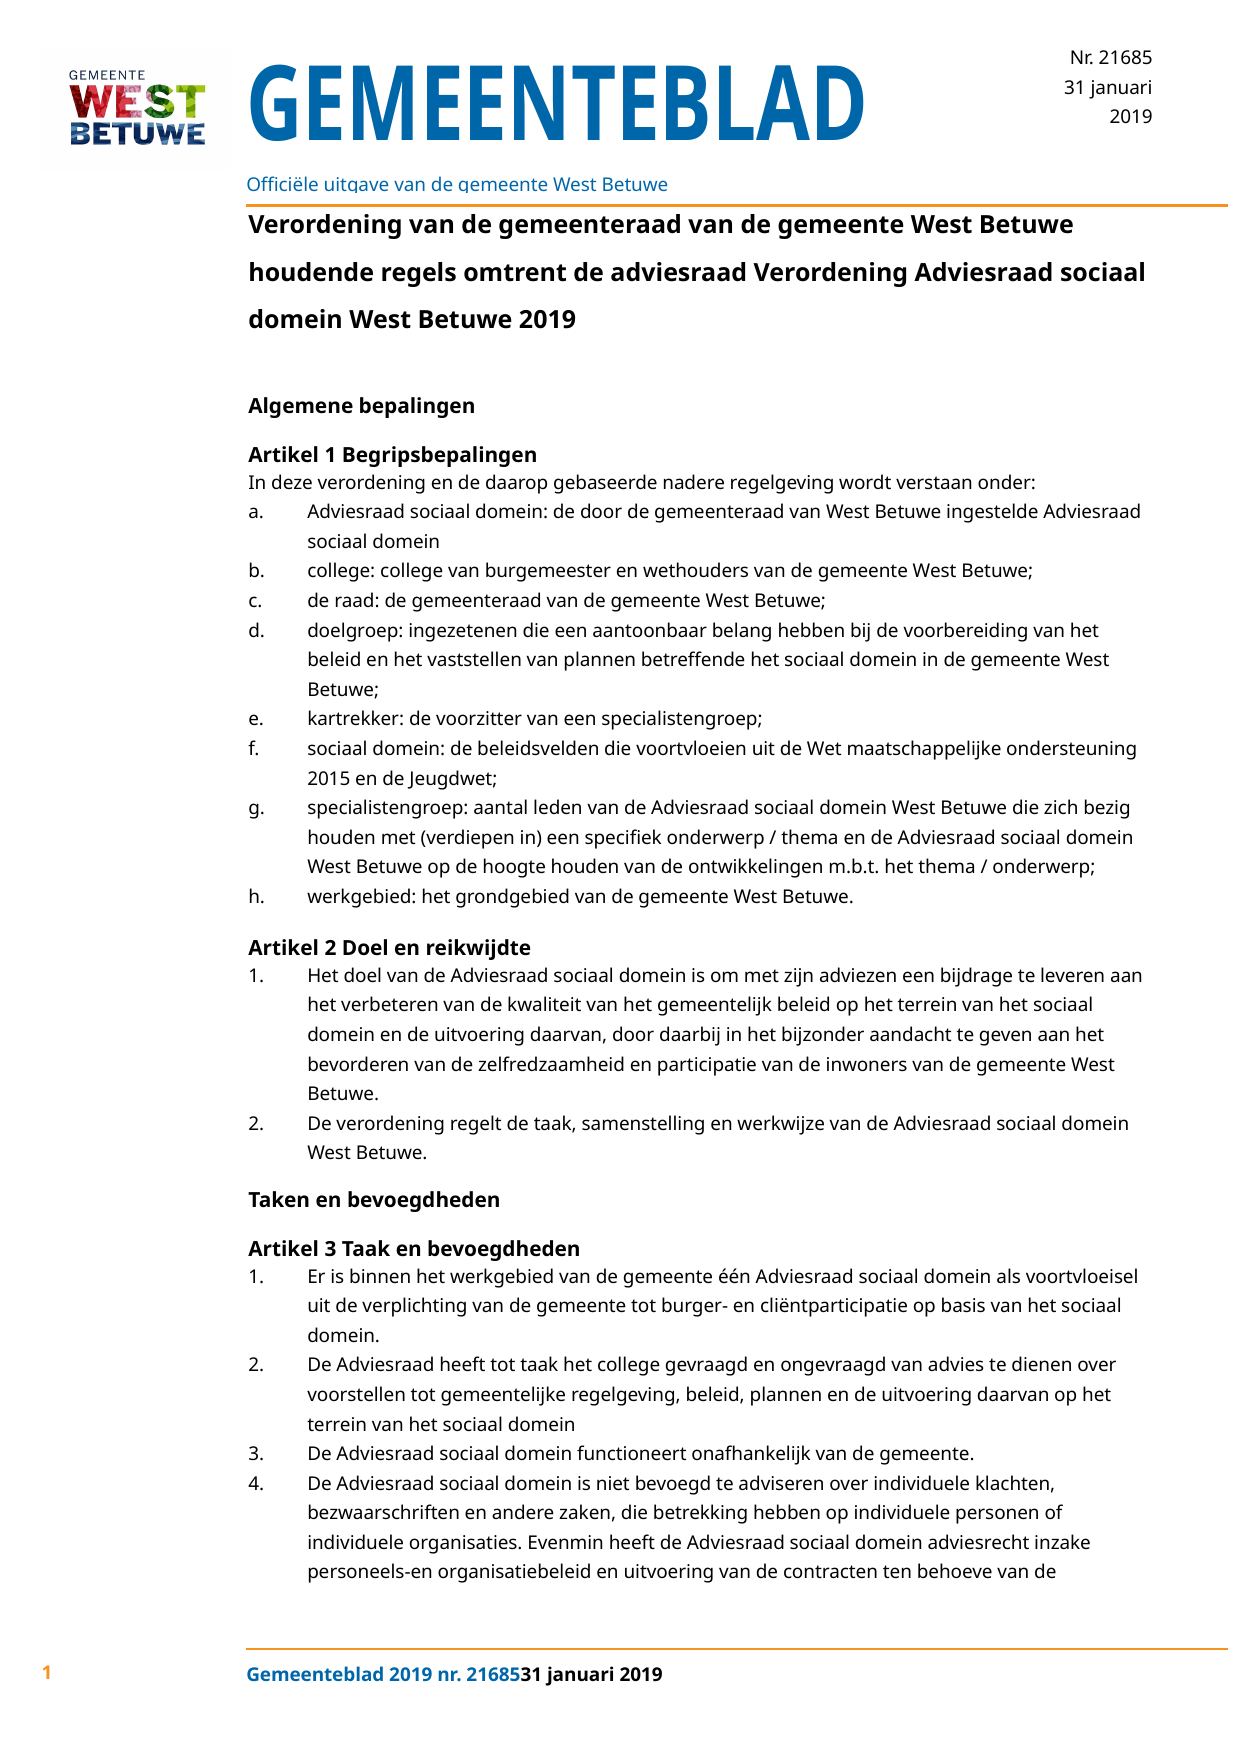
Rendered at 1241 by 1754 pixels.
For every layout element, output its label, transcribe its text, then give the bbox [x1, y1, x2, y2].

list college: college van burgemeester en wethouders van de gemeente West Betuwe; [248, 558, 1152, 583]
list De Adviesraad heeft tot taak het college gevraagd en ongevraagd van advies te dienen over voorstellen tot gemeentelijke regelgeving, beleid, plannen en de uitvoering daarvan op het terrein van het sociaal domein [248, 1352, 1152, 1436]
text Artikel 2 Doel en reikwijdte [248, 933, 1152, 962]
list de raad: de gemeenteraad van de gemeente West Betuwe; [248, 587, 1152, 613]
list kartrekker: de voorzitter van een specialistengroep; [248, 706, 1152, 731]
list De verordening regelt de taak, samenstelling en werkwijze van de Adviesraad sociaal domein West Betuwe. [248, 1110, 1152, 1165]
list werkgebied: het grondgebied van de gemeente West Betuwe. [248, 883, 1152, 909]
text In deze verordening en de daarop gebaseerde nadere regelgeving wordt verstaan onder: [248, 469, 1152, 495]
text Verordening van de gemeenteraad van de gemeente West Betuwe houdende regels omtrent de adviesraad Verordening Adviesraad sociaal domein West Betuwe 2019 [248, 207, 1152, 336]
list Adviesraad sociaal domein: de door de gemeenteraad van West Betuwe ingestelde Adviesraad sociaal domein [248, 498, 1152, 554]
text Artikel 3 Taak en bevoegdheden [248, 1234, 1152, 1263]
list Het doel van de Adviesraad sociaal domein is om met zijn adviezen een bijdrage te leveren aan het verbeteren van de kwaliteit van het gemeentelijk beleid op het terrein van het sociaal domein en de uitvoering daarvan, door daarbij in het bijzonder aandacht te geven aan het bevorderen van de zelfredzaamheid en participatie van de inwoners van de gemeente West Betuwe. [248, 962, 1152, 1106]
text Artikel 1 Begripsbepalingen [248, 441, 1152, 469]
text Taken en bevoegdheden [248, 1185, 1152, 1213]
text Algemene bepalingen [248, 391, 1152, 420]
list specialistengroep: aantal leden van de Adviesraad sociaal domein West Betuwe die zich bezig houden met (verdiepen in) een specifiek onderwerp / thema en de Adviesraad sociaal domein West Betuwe op de hoogte houden van de ontwikkelingen m.b.t. het thema / onderwerp; [248, 794, 1152, 879]
list De Adviesraad sociaal domein functioneert onafhankelijk van de gemeente. [248, 1440, 1152, 1466]
list sociaal domein: de beleidsvelden die voortvloeien uit de Wet maatschappelijke ondersteuning 2015 en de Jeugdwet; [248, 735, 1152, 791]
picture [41, 47, 231, 172]
list doelgroep: ingezetenen die een aantoonbaar belang hebben bij de voorbereiding van het beleid en het vaststellen van plannen betreffende het sociaal domein in de gemeente West Betuwe; [248, 617, 1152, 702]
list De Adviesraad sociaal domein is niet bevoegd te adviseren over individuele klachten, bezwaarschriften en andere zaken, die betrekking hebben op individuele personen of individuele organisaties. Evenmin heeft de Adviesraad sociaal domein adviesrecht inzake personeels-en organisatiebeleid en uitvoering van de contracten ten behoeve van de [248, 1470, 1152, 1584]
list Er is binnen het werkgebied van de gemeente één Adviesraad sociaal domein als voortvloeisel uit de verplichting van de gemeente tot burger- en cliëntparticipatie op basis van het sociaal domein. [248, 1263, 1152, 1348]
